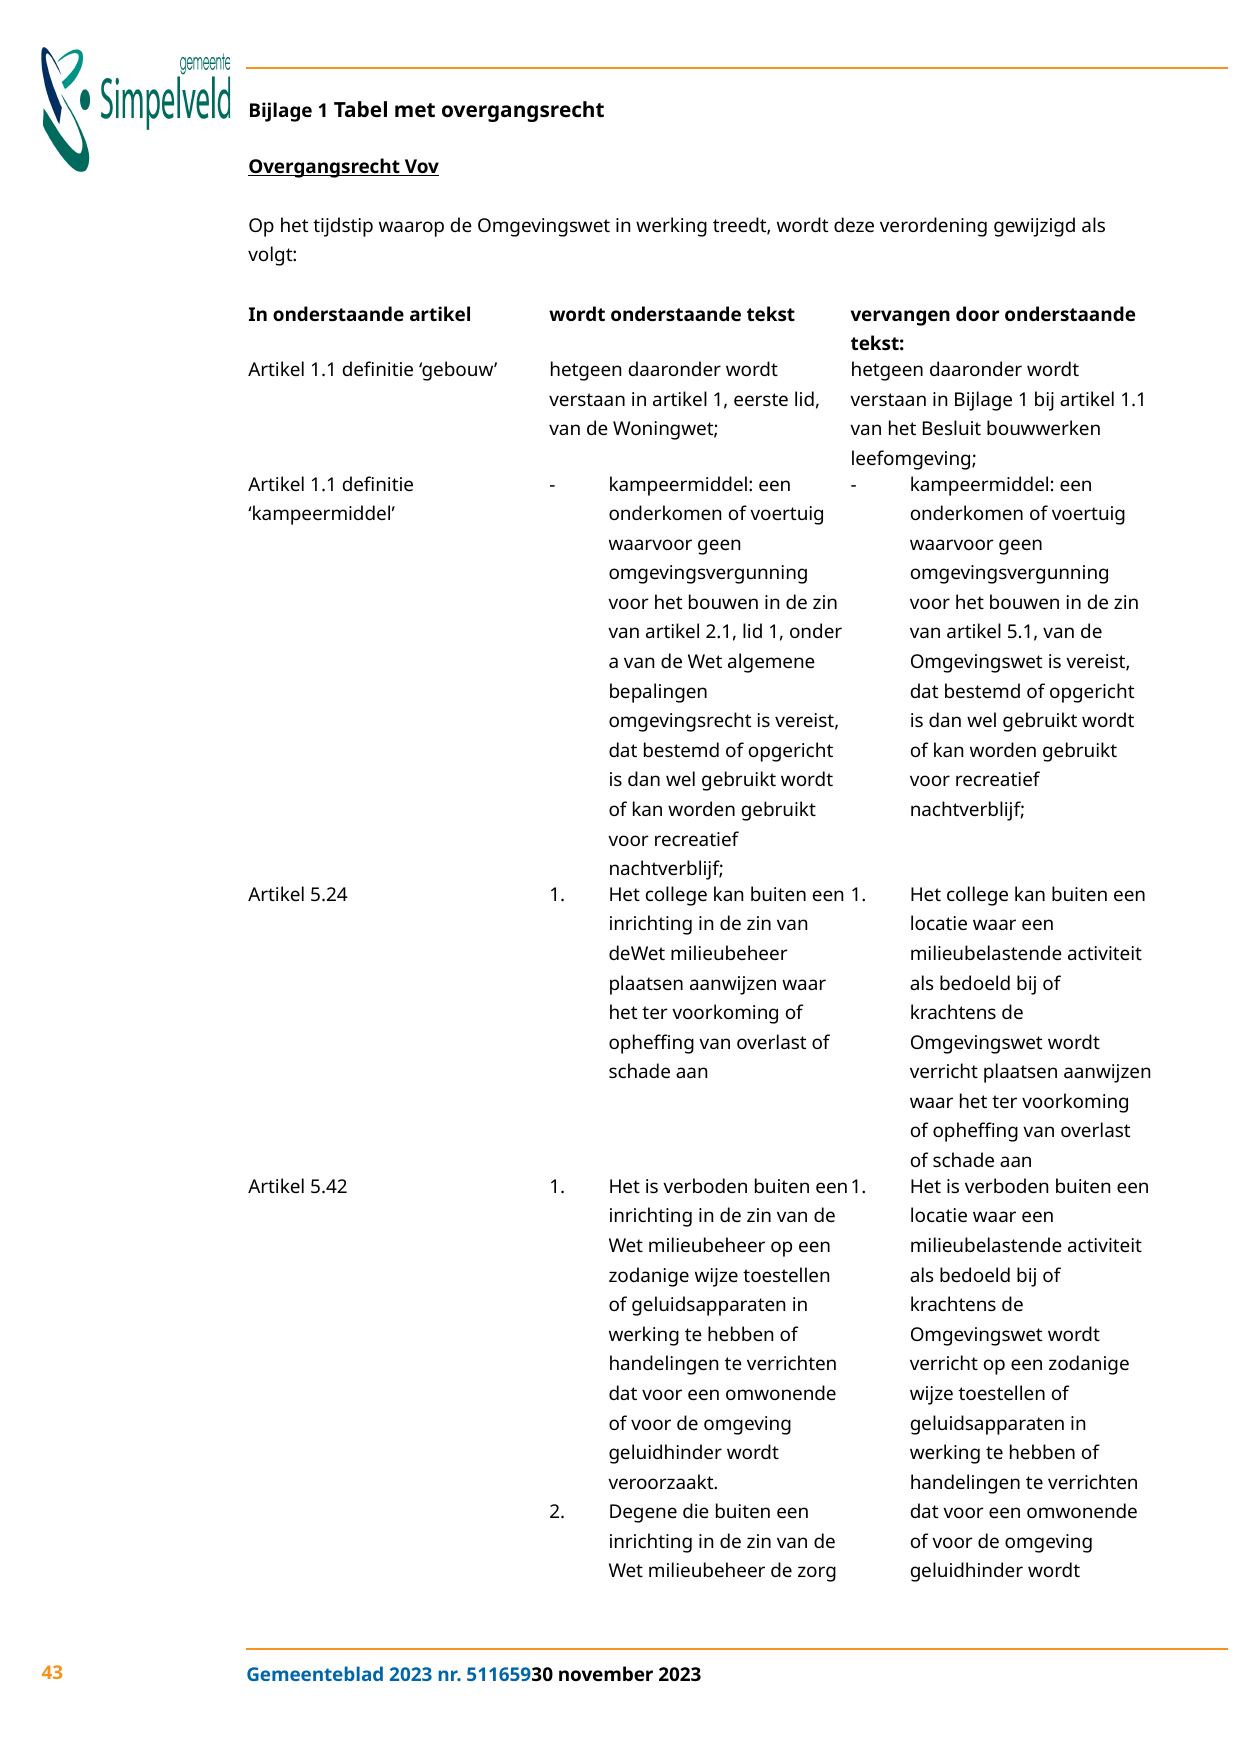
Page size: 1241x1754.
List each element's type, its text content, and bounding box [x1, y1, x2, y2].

table_cell kampeermiddel: een onderkomen of voertuig waarvoor geen omgevingsvergunning voor het bouwen in de zin van artikel 2.1, lid 1, onder a van de Wet algemene bepalingen omgevingsrecht is vereist, dat bestemd of opgericht is dan wel gebruikt wordt of kan worden gebruikt voor recreatief nachtverblijf; [549, 471, 850, 881]
table_header wordt onderstaande tekst [549, 301, 850, 356]
table_cell Het college kan buiten een locatie waar een milieubelastende activiteit als bedoeld bij of krachtens de Omgevingswet wordt verricht plaatsen aanwijzen waar het ter voorkoming of opheffing van overlast of schade aan [850, 881, 1152, 1173]
table_cell Artikel 1.1 definitie ‘gebouw’ [248, 356, 549, 471]
text Op het tijdstip waarop de Omgevingswet in werking treedt, wordt deze verordening gewijzigd als volgt: [248, 212, 1152, 267]
table_cell Het is verboden buiten een locatie waar een milieubelastende activiteit als bedoeld bij of krachtens de Omgevingswet wordt verricht op een zodanige wijze toestellen of geluidsapparaten in werking te hebben of handelingen te verrichten dat voor een omwonende of voor de omgeving geluidhinder wordt [850, 1173, 1152, 1583]
table_cell kampeermiddel: een onderkomen of voertuig waarvoor geen omgevingsvergunning voor het bouwen in de zin van artikel 5.1, van de Omgevingswet is vereist, dat bestemd of opgericht is dan wel gebruikt wordt of kan worden gebruikt voor recreatief nachtverblijf; [850, 471, 1152, 881]
table_cell Het is verboden buiten een inrichting in de zin van de Wet milieubeheer op een zodanige wijze toestellen of geluidsapparaten in werking te hebben of handelingen te verrichten dat voor een omwonende of voor de omgeving geluidhinder wordt veroorzaakt. Degene die buiten een inrichting in de zin van de Wet milieubeheer de zorg [549, 1173, 850, 1583]
text Bijlage 1 Tabel met overgangsrecht [248, 95, 1152, 123]
table_cell hetgeen daaronder wordt verstaan in artikel 1, eerste lid, van de Woningwet; [549, 356, 850, 471]
table_cell Artikel 5.42 [248, 1173, 549, 1583]
table_cell hetgeen daaronder wordt verstaan in Bijlage 1 bij artikel 1.1 van het Besluit bouwwerken leefomgeving; [850, 356, 1152, 471]
table_header vervangen door onderstaande tekst: [850, 301, 1152, 356]
text Overgangsrecht Vov [248, 153, 1152, 179]
table_cell Artikel 1.1 definitie ‘kampeermiddel’ [248, 471, 549, 881]
table_header In onderstaande artikel [248, 301, 549, 356]
table_cell Artikel 5.24 [248, 881, 549, 1173]
picture [41, 47, 231, 172]
table_cell Het college kan buiten een inrichting in de zin van deWet milieubeheer plaatsen aanwijzen waar het ter voorkoming of opheffing van overlast of schade aan [549, 881, 850, 1173]
